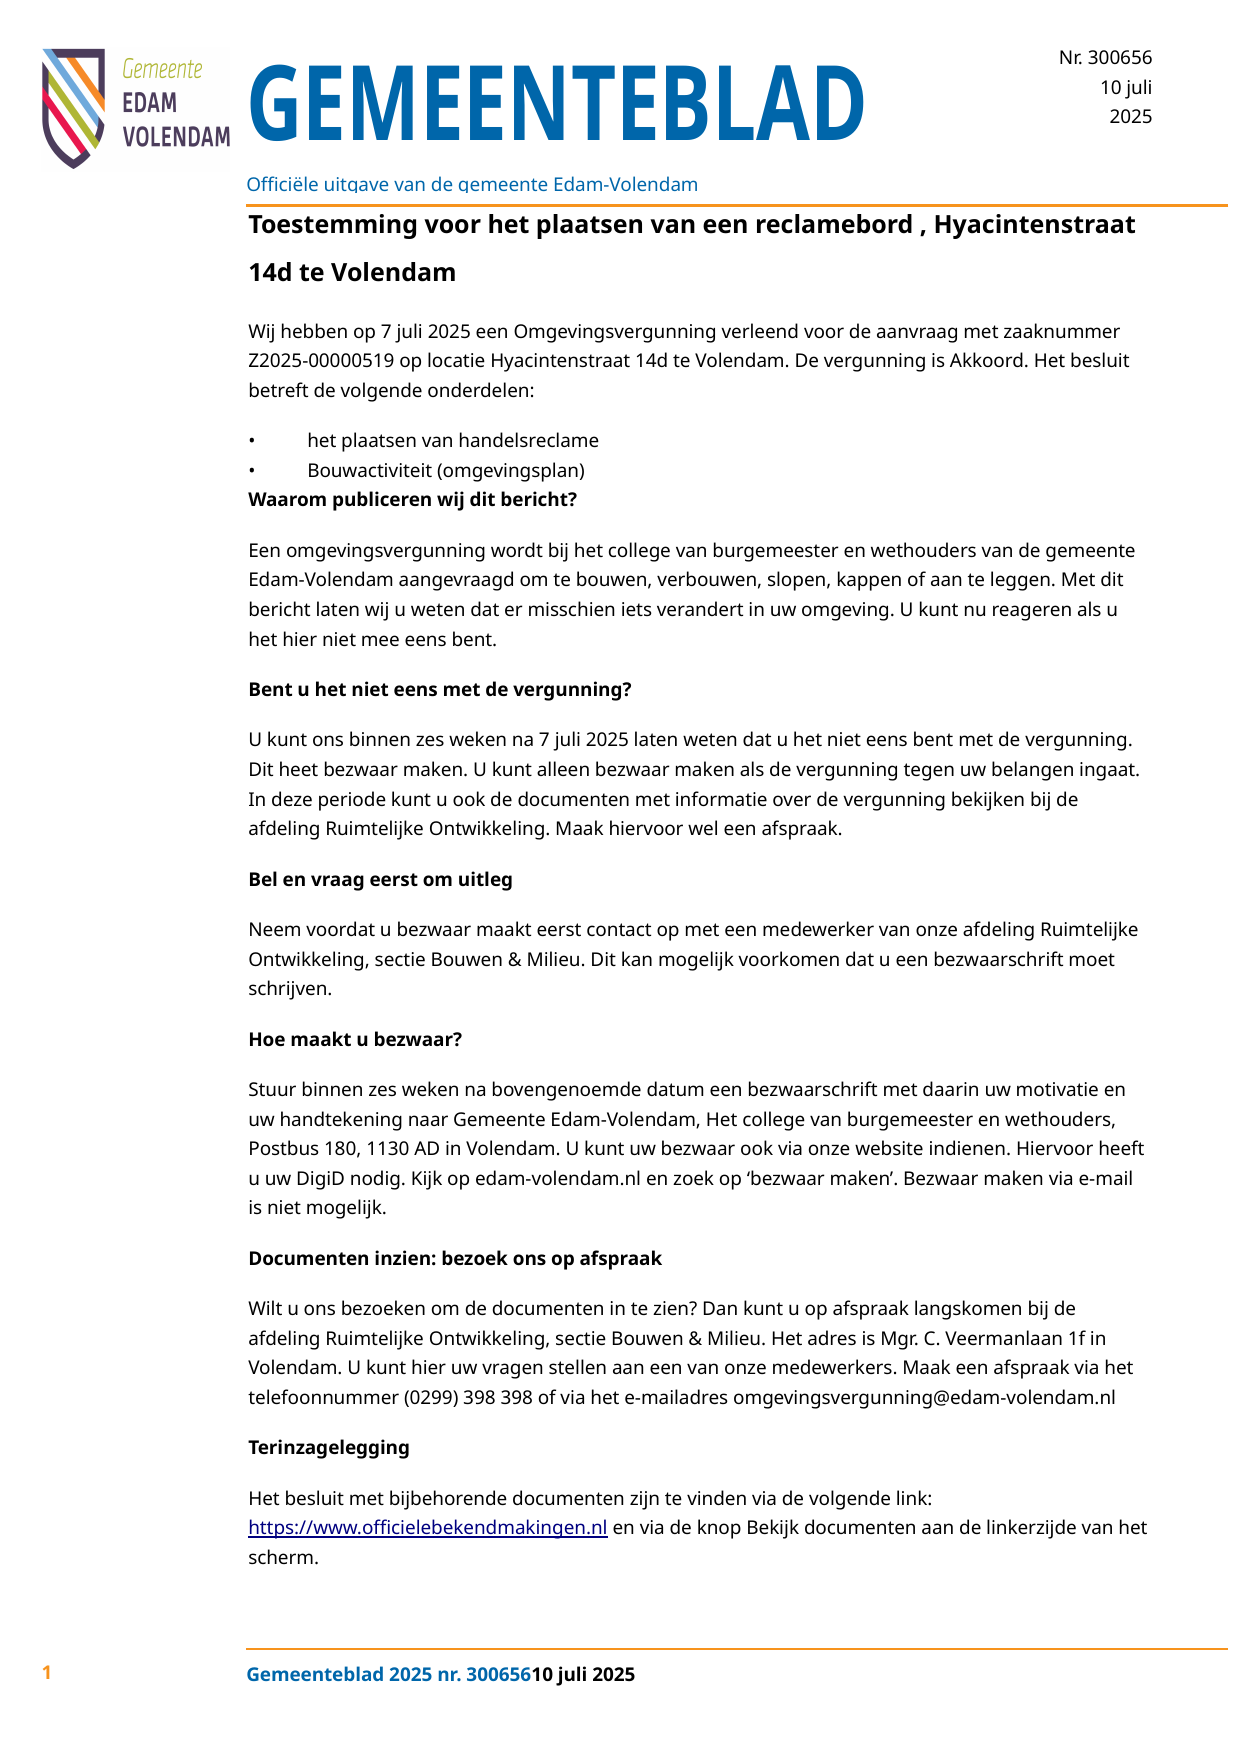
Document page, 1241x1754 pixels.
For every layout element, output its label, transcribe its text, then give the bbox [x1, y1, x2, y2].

text Stuur binnen zes weken na bovengenoemde datum een bezwaarschrift met daarin uw motivatie en uw handtekening naar Gemeente Edam-Volendam, Het college van burgemeester en wethouders, Postbus 180, 1130 AD in Volendam. U kunt uw bezwaar ook via onze website indienen. Hiervoor heeft u uw DigiD nodig. Kijk op edam-volendam.nl en zoek op ‘bezwaar maken’. Bezwaar maken via e-mail is niet mogelijk. [248, 1076, 1152, 1220]
text U kunt ons binnen zes weken na 7 juli 2025 laten weten dat u het niet eens bent met de vergunning. Dit heet bezwaar maken. U kunt alleen bezwaar maken als de vergunning tegen uw belangen ingaat. In deze periode kunt u ook de documenten met informatie over de vergunning bekijken bij de afdeling Ruimtelijke Ontwikkeling. Maak hiervoor wel een afspraak. [248, 727, 1152, 841]
text Terinzagelegging [248, 1434, 1152, 1460]
text Neem voordat u bezwaar maakt eerst contact op met een medewerker van onze afdeling Ruimtelijke Ontwikkeling, sectie Bouwen & Milieu. Dit kan mogelijk voorkomen dat u een bezwaarschrift moet schrijven. [248, 916, 1152, 1001]
list Bouwactiviteit (omgevingsplan) [248, 457, 1152, 483]
text Het besluit met bijbehorende documenten zijn te vinden via de volgende link: https://www.officielebekendmakingen.nl en via de knop Bekijk documenten aan de linkerzijde van het scherm. [248, 1485, 1152, 1570]
picture [41, 47, 231, 172]
text Bent u het niet eens met de vergunning? [248, 676, 1152, 702]
list het plaatsen van handelsreclame [248, 427, 1152, 453]
text Documenten inzien: bezoek ons op afspraak [248, 1245, 1152, 1271]
text Wij hebben op 7 juli 2025 een Omgevingsvergunning verleend voor de aanvraag met zaaknummer Z2025-00000519 op locatie Hyacintenstraat 14d te Volendam. De vergunning is Akkoord. Het besluit betreft de volgende onderdelen: [248, 318, 1152, 403]
text Bel en vraag eerst om uitleg [248, 866, 1152, 892]
text Hoe maakt u bezwaar? [248, 1026, 1152, 1052]
text Een omgevingsvergunning wordt bij het college van burgemeester en wethouders van de gemeente Edam-Volendam aangevraagd om te bouwen, verbouwen, slopen, kappen of aan te leggen. Met dit bericht laten wij u weten dat er misschien iets verandert in uw omgeving. U kunt nu reageren als u het hier niet mee eens bent. [248, 537, 1152, 652]
text Waarom publiceren wij dit bericht? [248, 487, 1152, 512]
text Toestemming voor het plaatsen van een reclamebord , Hyacintenstraat 14d te Volendam [248, 207, 1152, 288]
text Wilt u ons bezoeken om de documenten in te zien? Dan kunt u op afspraak langskomen bij de afdeling Ruimtelijke Ontwikkeling, sectie Bouwen & Milieu. Het adres is Mgr. C. Veermanlaan 1f in Volendam. U kunt hier uw vragen stellen aan een van onze medewerkers. Maak een afspraak via het telefoonnummer (0299) 398 398 of via het e-mailadres omgevingsvergunning@edam-volendam.nl [248, 1295, 1152, 1410]
